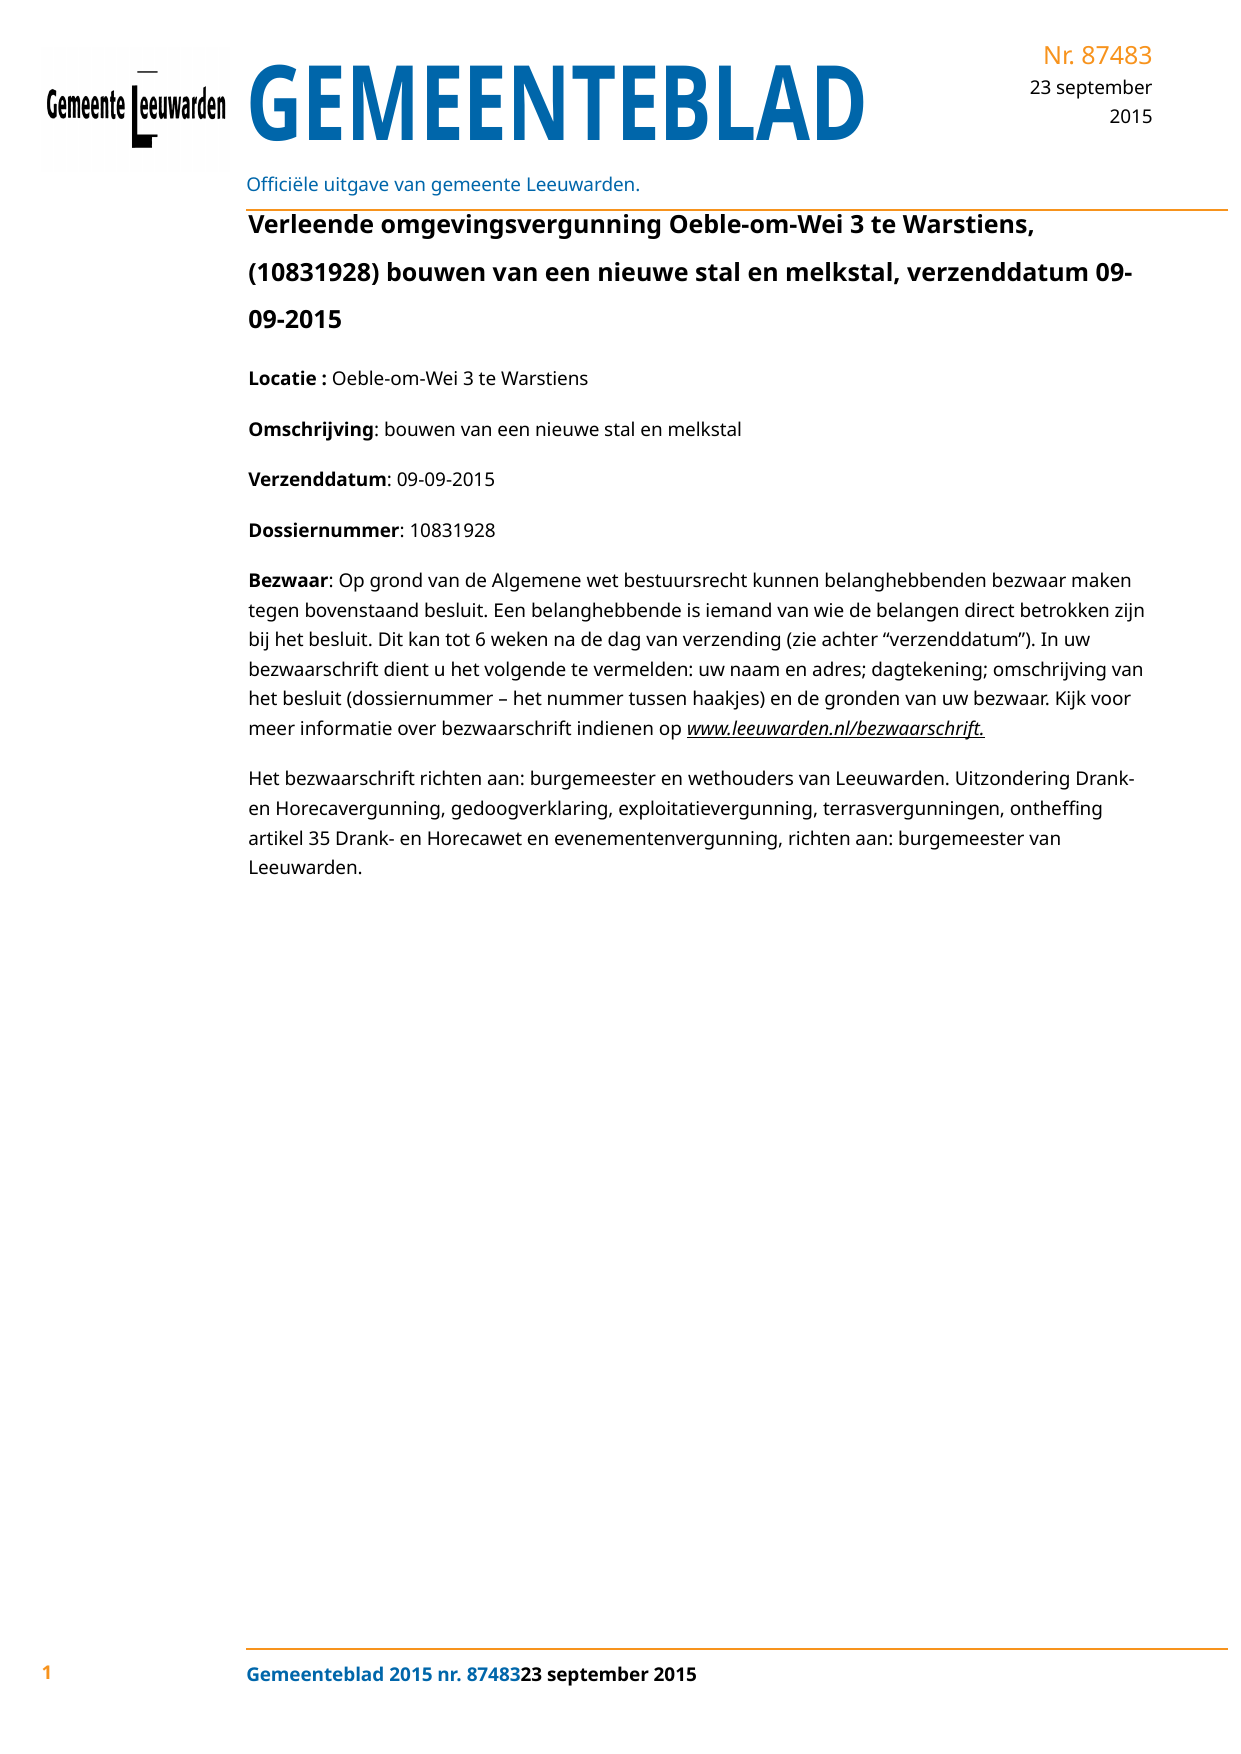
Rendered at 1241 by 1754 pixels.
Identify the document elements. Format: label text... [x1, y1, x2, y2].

text Dossiernummer: 10831928 [248, 517, 1152, 542]
text Het bezwaarschrift richten aan: burgemeester en wethouders van Leeuwarden. Uitzondering Drank- en Horecavergunning, gedoogverklaring, exploitatievergunning, terrasvergunningen, ontheffing artikel 35 Drank- en Horecawet en evenementenvergunning, richten aan: burgemeester van Leeuwarden. [248, 766, 1152, 880]
text Locatie : Oeble-om-Wei 3 te Warstiens [248, 366, 1152, 391]
text Verzenddatum: 09-09-2015 [248, 466, 1152, 492]
text Bezwaar: Op grond van de Algemene wet bestuursrecht kunnen belanghebbenden bezwaar maken tegen bovenstaand besluit. Een belanghebbende is iemand van wie de belangen direct betrokken zijn bij het besluit. Dit kan tot 6 weken na de dag van verzending (zie achter “verzenddatum”). In uw bezwaarschrift dient u het volgende te vermelden: uw naam en adres; dagtekening; omschrijving van het besluit (dossiernummer – het nummer tussen haakjes) en de gronden van uw bezwaar. Kijk voor meer informatie over bezwaarschrift indienen op www.leeuwarden.nl/bezwaarschrift. [248, 567, 1152, 741]
picture [41, 47, 231, 172]
text Omschrijving: bouwen van een nieuwe stal en melkstal [248, 416, 1152, 442]
text Verleende omgevingsvergunning Oeble-om-Wei 3 te Warstiens, (10831928) bouwen van een nieuwe stal en melkstal, verzenddatum 09-09-2015 [248, 211, 1152, 336]
